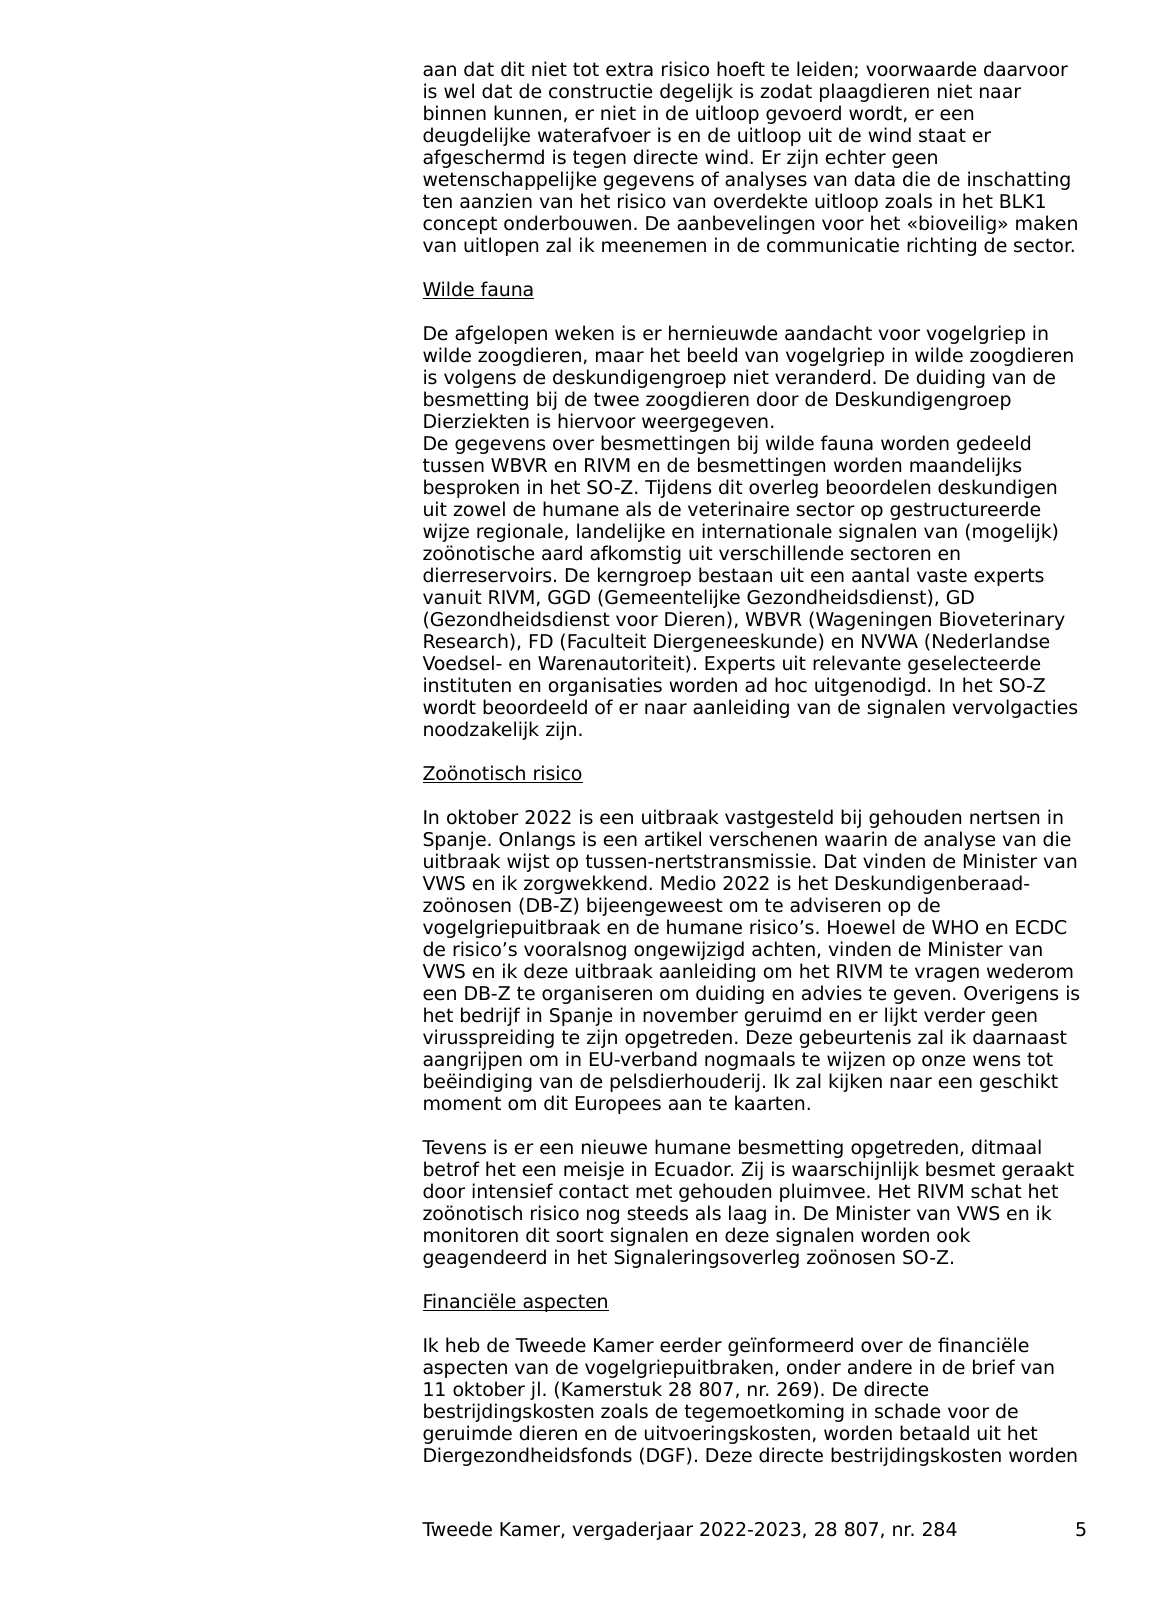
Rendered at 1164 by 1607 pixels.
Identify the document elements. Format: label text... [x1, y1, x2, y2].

subtitle Financiële aspecten [422, 1291, 1087, 1313]
text Tevens is er een nieuwe humane besmetting opgetreden, ditmaal betrof het een meisje in Ecuador. Zij is waarschijnlijk besmet geraakt door intensief contact met gehouden pluimvee. Het RIVM schat het zoönotisch risico nog steeds als laag in. De Minister van VWS en ik monitoren dit soort signalen en deze signalen worden ook geagendeerd in het Signaleringsoverleg zoönosen SO-Z. [422, 1137, 1087, 1269]
text De afgelopen weken is er hernieuwde aandacht voor vogelgriep in wilde zoogdieren, maar het beeld van vogelgriep in wilde zoogdieren is volgens de deskundigengroep niet veranderd. De duiding van de besmetting bij de twee zoogdieren door de Deskundigengroep Dierziekten is hiervoor weergegeven. [422, 323, 1087, 433]
text aan dat dit niet tot extra risico hoeft te leiden; voorwaarde daarvoor is wel dat de constructie degelijk is zodat plaagdieren niet naar binnen kunnen, er niet in de uitloop gevoerd wordt, er een deugdelijke waterafvoer is en de uitloop uit de wind staat er afgeschermd is tegen directe wind. Er zijn echter geen wetenschappelijke gegevens of analyses van data die de inschatting ten aanzien van het risico van overdekte uitloop zoals in het BLK1 concept onderbouwen. De aanbevelingen voor het «bioveilig» maken van uitlopen zal ik meenemen in de communicatie richting de sector. [422, 59, 1087, 257]
subtitle Zoönotisch risico [422, 763, 1087, 785]
subtitle Wilde fauna [422, 279, 1087, 301]
text De gegevens over besmettingen bij wilde fauna worden gedeeld tussen WBVR en RIVM en de besmettingen worden maandelijks besproken in het SO-Z. Tijdens dit overleg beoordelen deskundigen uit zowel de humane als de veterinaire sector op gestructureerde wijze regionale, landelijke en internationale signalen van (mogelijk) zoönotische aard afkomstig uit verschillende sectoren en dierreservoirs. De kerngroep bestaan uit een aantal vaste experts vanuit RIVM, GGD (Gemeentelijke Gezondheidsdienst), GD (Gezondheidsdienst voor Dieren), WBVR (Wageningen Bioveterinary Research), FD (Faculteit Diergeneeskunde) en NVWA (Nederlandse Voedsel- en Warenautoriteit). Experts uit relevante geselecteerde instituten en organisaties worden ad hoc uitgenodigd. In het SO-Z wordt beoordeeld of er naar aanleiding van de signalen vervolgacties noodzakelijk zijn. [422, 433, 1087, 741]
text Ik heb de Tweede Kamer eerder geïnformeerd over de financiële aspecten van de vogelgriepuitbraken, onder andere in de brief van 11 oktober jl. (Kamerstuk 28 807, nr. 269). De directe bestrijdingskosten zoals de tegemoetkoming in schade voor de geruimde dieren en de uitvoeringskosten, worden betaald uit het Diergezondheidsfonds (DGF). Deze directe bestrijdingskosten worden [422, 1335, 1087, 1467]
text In oktober 2022 is een uitbraak vastgesteld bij gehouden nertsen in Spanje. Onlangs is een artikel verschenen waarin de analyse van die uitbraak wijst op tussen-nertstransmissie. Dat vinden de Minister van VWS en ik zorgwekkend. Medio 2022 is het Deskundigenberaad-zoönosen (DB-Z) bijeengeweest om te adviseren op de vogelgriepuitbraak en de humane risico’s. Hoewel de WHO en ECDC de risico’s vooralsnog ongewijzigd achten, vinden de Minister van VWS en ik deze uitbraak aanleiding om het RIVM te vragen wederom een DB-Z te organiseren om duiding en advies te geven. Overigens is het bedrijf in Spanje in november geruimd en er lijkt verder geen virusspreiding te zijn opgetreden. Deze gebeurtenis zal ik daarnaast aangrijpen om in EU-verband nogmaals te wijzen op onze wens tot beëindiging van de pelsdierhouderij. Ik zal kijken naar een geschikt moment om dit Europees aan te kaarten. [422, 807, 1087, 1115]
